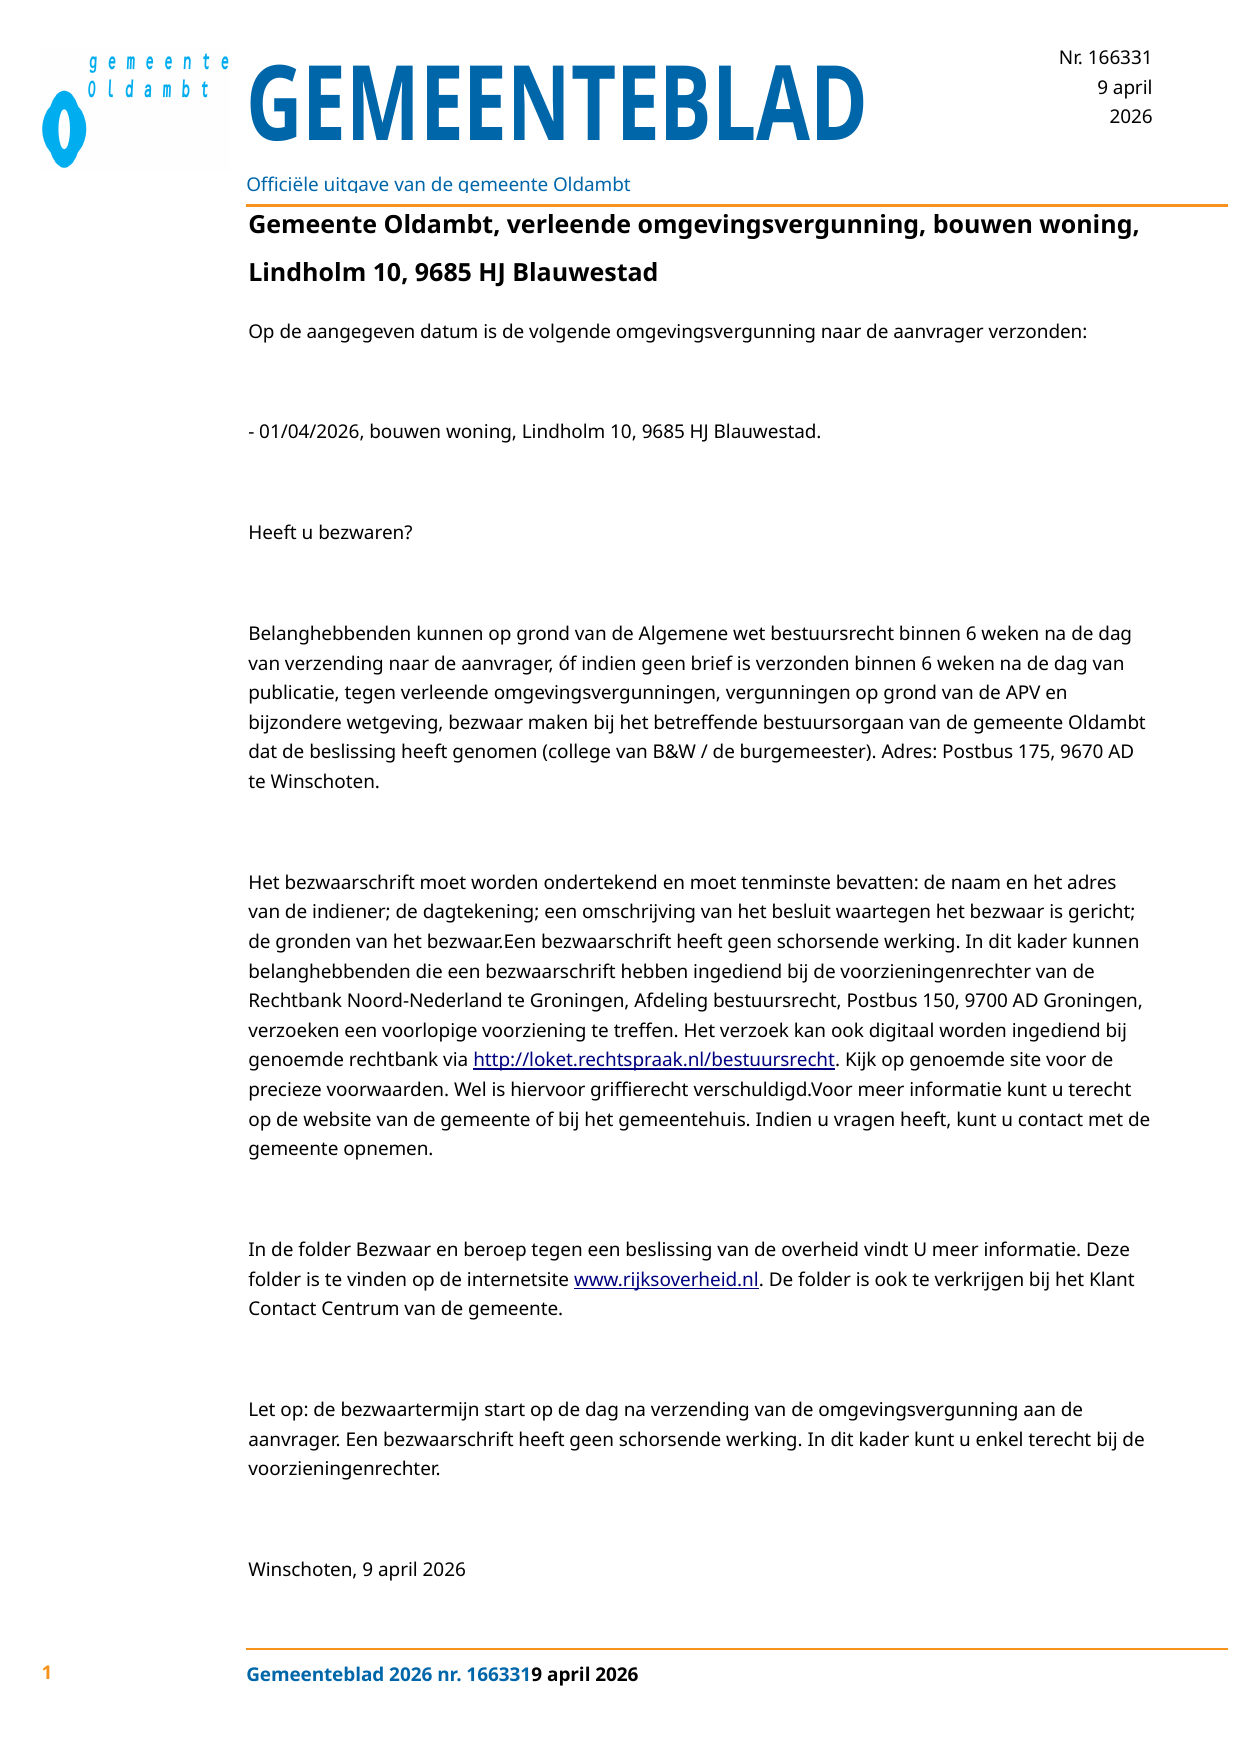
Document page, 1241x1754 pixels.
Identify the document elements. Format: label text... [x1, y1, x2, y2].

text Het bezwaarschrift moet worden ondertekend en moet tenminste bevatten: de naam en het adres van de indiener; de dagtekening; een omschrijving van het besluit waartegen het bezwaar is gericht; de gronden van het bezwaar.Een bezwaarschrift heeft geen schorsende werking. In dit kader kunnen belanghebbenden die een bezwaarschrift hebben ingediend bij de voorzieningenrechter van de Rechtbank Noord-Nederland te Groningen, Afdeling bestuursrecht, Postbus 150, 9700 AD Groningen, verzoeken een voorlopige voorziening te treffen. Het verzoek kan ook digitaal worden ingediend bij genoemde rechtbank via http://loket.rechtspraak.nl/bestuursrecht. Kijk op genoemde site voor de precieze voorwaarden. Wel is hiervoor griffierecht verschuldigd.Voor meer informatie kunt u terecht op de website van de gemeente of bij het gemeentehuis. Indien u vragen heeft, kunt u contact met de gemeente opnemen. [248, 869, 1152, 1161]
text Gemeente Oldambt, verleende omgevingsvergunning, bouwen woning, Lindholm 10, 9685 HJ Blauwestad [248, 207, 1152, 288]
text In de folder Bezwaar en beroep tegen een beslissing van de overheid vindt U meer informatie. Deze folder is te vinden op de internetsite www.rijksoverheid.nl. De folder is ook te verkrijgen bij het Klant Contact Centrum van de gemeente. [248, 1236, 1152, 1321]
text Winschoten, 9 april 2026 [248, 1556, 1152, 1582]
text - 01/04/2026, bouwen woning, Lindholm 10, 9685 HJ Blauwestad. [248, 419, 1152, 444]
picture [41, 47, 231, 172]
text Let op: de bezwaartermijn start op de dag na verzending van de omgevingsvergunning aan de aanvrager. Een bezwaarschrift heeft geen schorsende werking. In dit kader kunt u enkel terecht bij de voorzieningenrechter. [248, 1396, 1152, 1481]
text Op de aangegeven datum is de volgende omgevingsvergunning naar de aanvrager verzonden: [248, 318, 1152, 344]
text Heeft u bezwaren? [248, 519, 1152, 545]
text Belanghebbenden kunnen op grond van de Algemene wet bestuursrecht binnen 6 weken na de dag van verzending naar de aanvrager, óf indien geen brief is verzonden binnen 6 weken na de dag van publicatie, tegen verleende omgevingsvergunningen, vergunningen op grond van de APV en bijzondere wetgeving, bezwaar maken bij het betreffende bestuursorgaan van de gemeente Oldambt dat de beslissing heeft genomen (college van B&W / de burgemeester). Adres: Postbus 175, 9670 AD te Winschoten. [248, 620, 1152, 794]
